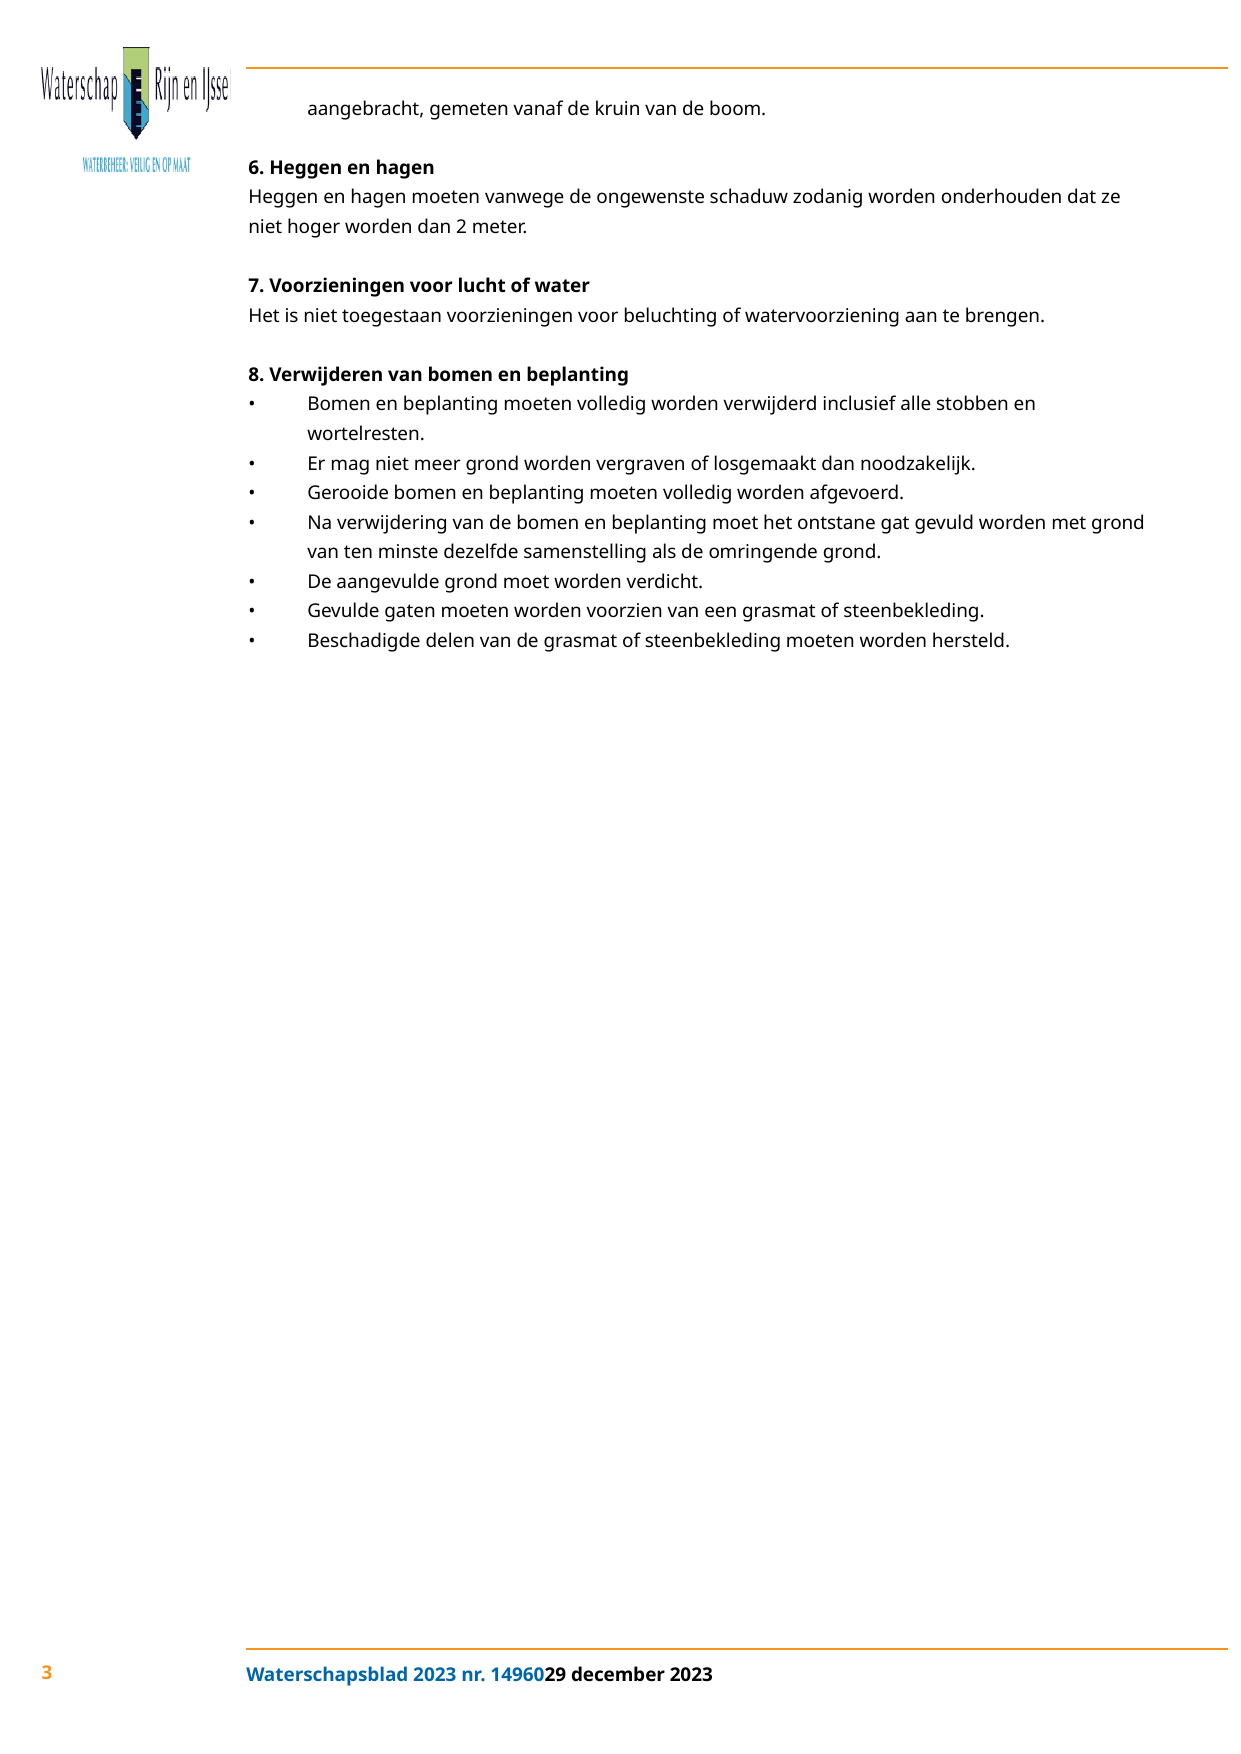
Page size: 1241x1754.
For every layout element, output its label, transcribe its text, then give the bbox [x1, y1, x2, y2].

list Bomen en beplanting moeten volledig worden verwijderd inclusief alle stobben en wortelresten. [248, 391, 1152, 446]
list Gevulde gaten moeten worden voorzien van een grasmat of steenbekleding. [248, 598, 1152, 623]
list Gerooide bomen en beplanting moeten volledig worden afgevoerd. [248, 479, 1152, 505]
text 8. Verwijderen van bomen en beplanting [248, 361, 1152, 387]
picture [41, 47, 231, 172]
text Heggen en hagen moeten vanwege de ongewenste schaduw zodanig worden onderhouden dat ze niet hoger worden dan 2 meter. [248, 183, 1152, 239]
text 6. Heggen en hagen [248, 154, 1152, 180]
list aangebracht, gemeten vanaf de kruin van de boom. [248, 95, 1152, 121]
text Het is niet toegestaan voorzieningen voor beluchting of watervoorziening aan te brengen. [248, 302, 1152, 328]
text 7. Voorzieningen voor lucht of water [248, 272, 1152, 298]
list Beschadigde delen van de grasmat of steenbekleding moeten worden hersteld. [248, 627, 1152, 653]
list De aangevulde grond moet worden verdicht. [248, 568, 1152, 594]
list Na verwijdering van de bomen en beplanting moet het ontstane gat gevuld worden met grond van ten minste dezelfde samenstelling als de omringende grond. [248, 509, 1152, 564]
list Er mag niet meer grond worden vergraven of losgemaakt dan noodzakelijk. [248, 450, 1152, 476]
